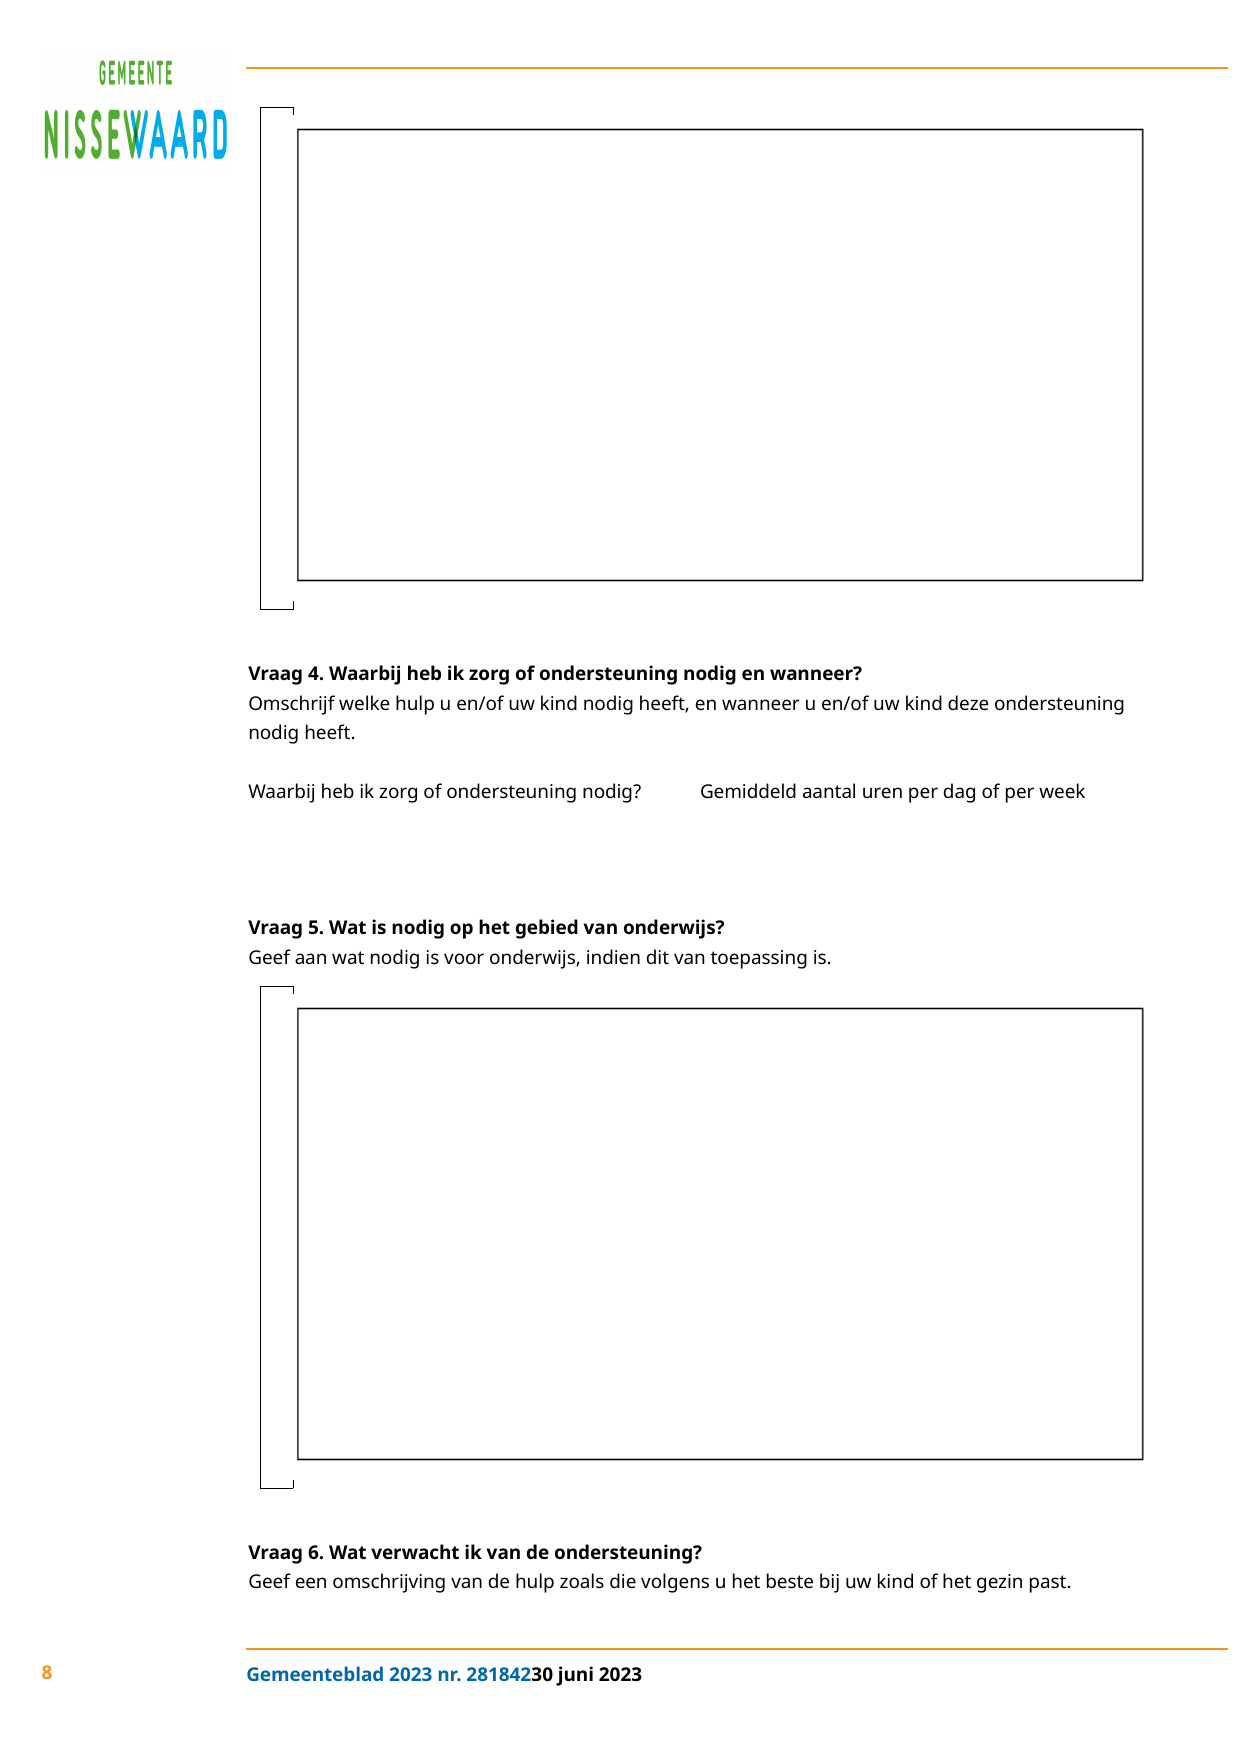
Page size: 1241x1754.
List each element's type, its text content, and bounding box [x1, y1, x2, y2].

text Vraag 6. Wat verwacht ik van de ondersteuning? [248, 1539, 1152, 1565]
table_header Waarbij heb ik zorg of ondersteuning nodig? [248, 779, 700, 804]
table_cell [248, 856, 700, 882]
table_cell [248, 805, 700, 830]
table_cell [700, 856, 1152, 882]
table_header Gemiddeld aantal uren per dag of per week [700, 779, 1152, 804]
text Omschrijf welke hulp u en/of uw kind nodig heeft, en wanneer u en/of uw kind deze ondersteuning nodig heeft. [248, 690, 1152, 745]
table_cell [700, 805, 1152, 830]
picture [268, 994, 1173, 1480]
text Geef aan wat nodig is voor onderwijs, indien dit van toepassing is. [248, 944, 1152, 970]
text Geef een omschrijving van de hulp zoals die volgens u het beste bij uw kind of het gezin past. [248, 1569, 1152, 1594]
text Vraag 5. Wat is nodig op het gebied van onderwijs? [248, 914, 1152, 940]
table_cell [700, 830, 1152, 856]
picture [268, 115, 1173, 601]
text Vraag 4. Waarbij heb ik zorg of ondersteuning nodig en wanneer? [248, 660, 1152, 686]
picture [41, 47, 231, 172]
table_cell [248, 830, 700, 856]
